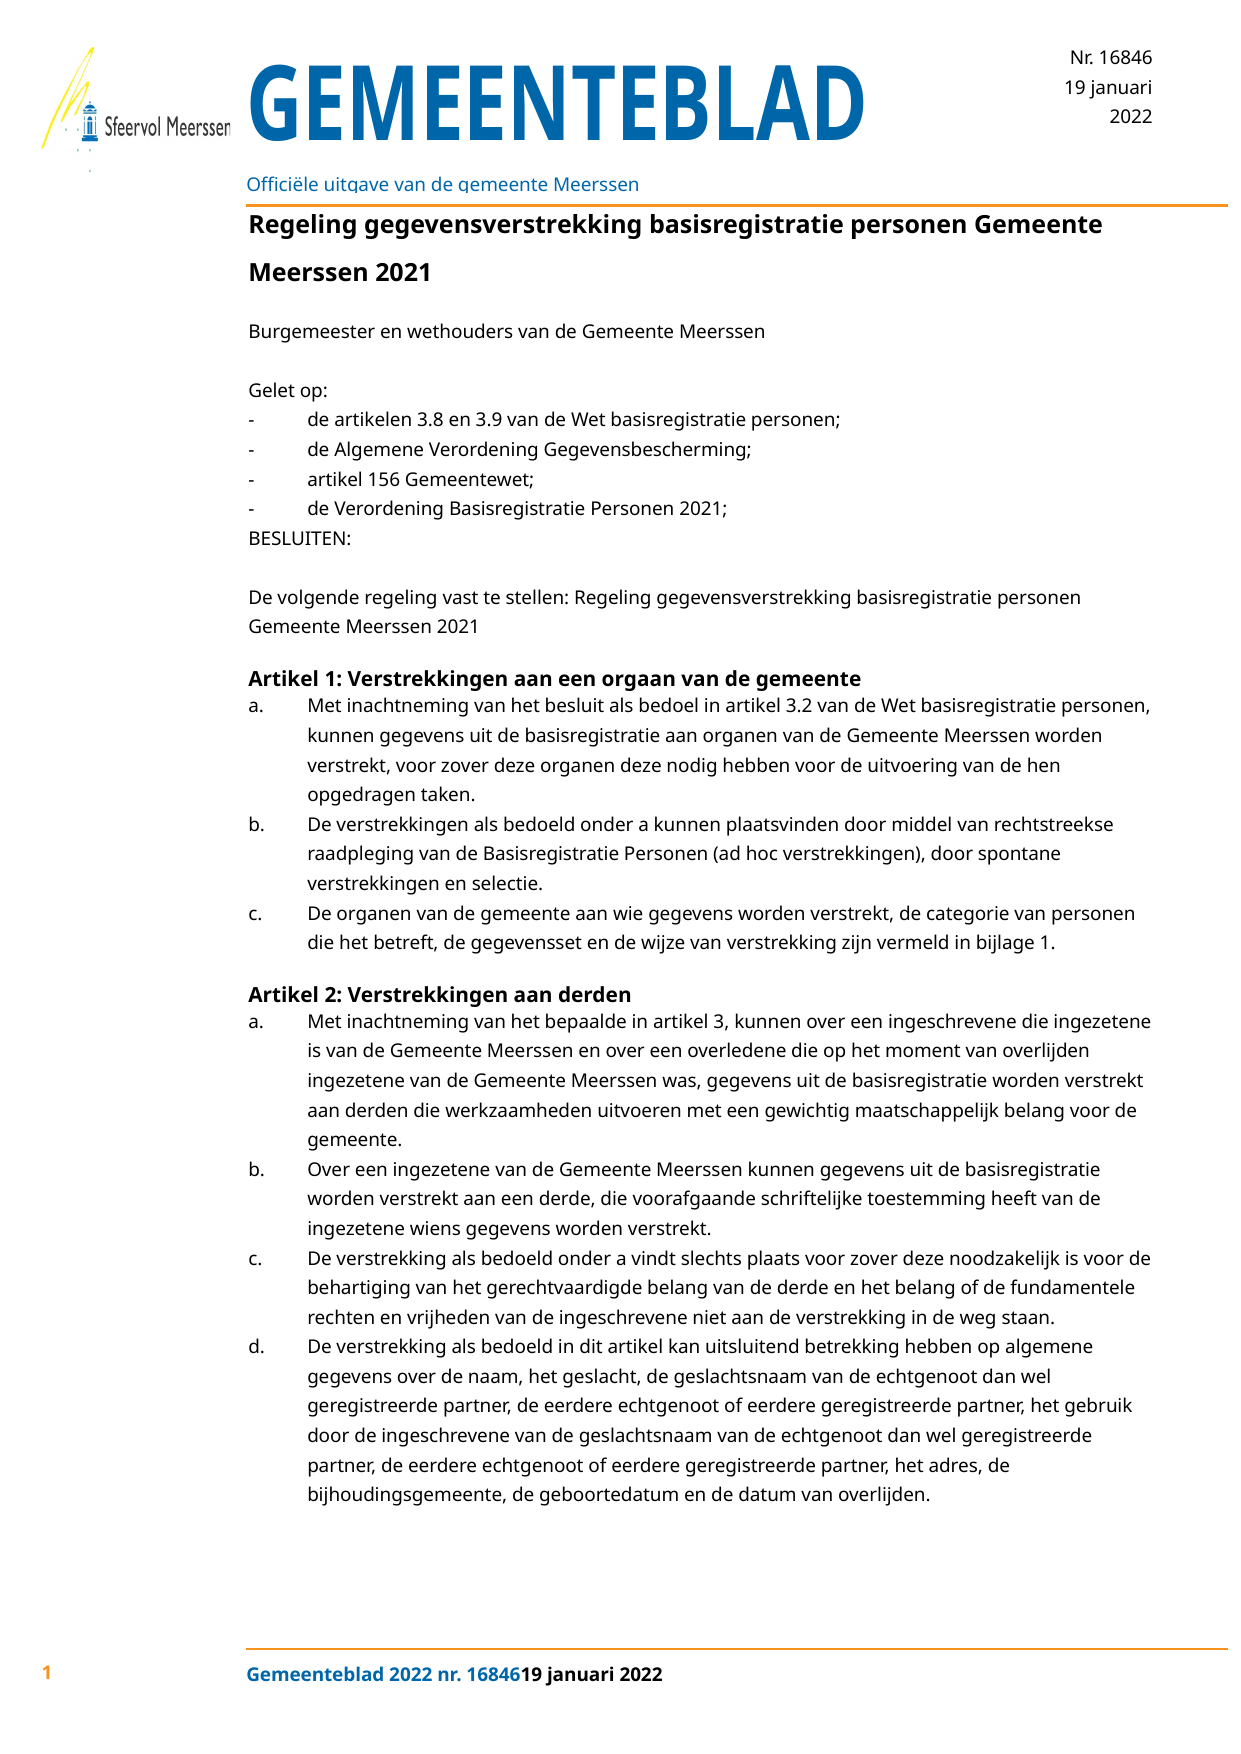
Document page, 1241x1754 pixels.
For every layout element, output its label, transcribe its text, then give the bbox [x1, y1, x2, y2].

list De verstrekking als bedoeld onder a vindt slechts plaats voor zover deze noodzakelijk is voor de behartiging van het gerechtvaardigde belang van de derde en het belang of de fundamentele rechten en vrijheden van de ingeschrevene niet aan de verstrekking in de weg staan. [248, 1245, 1152, 1330]
list Met inachtneming van het besluit als bedoel in artikel 3.2 van de Wet basisregistratie personen, kunnen gegevens uit de basisregistratie aan organen van de Gemeente Meerssen worden verstrekt, voor zover deze organen deze nodig hebben voor de uitvoering van de hen opgedragen taken. [248, 693, 1152, 807]
list Met inachtneming van het bepaalde in artikel 3, kunnen over een ingeschrevene die ingezetene is van de Gemeente Meerssen en over een overledene die op het moment van overlijden ingezetene van de Gemeente Meerssen was, gegevens uit de basisregistratie worden verstrekt aan derden die werkzaamheden uitvoeren met een gewichtig maatschappelijk belang voor de gemeente. [248, 1008, 1152, 1152]
list de Verordening Basisregistratie Personen 2021; [248, 495, 1152, 521]
list De verstrekking als bedoeld in dit artikel kan uitsluitend betrekking hebben op algemene gegevens over de naam, het geslacht, de geslachtsnaam van de echtgenoot dan wel geregistreerde partner, de eerdere echtgenoot of eerdere geregistreerde partner, het gebruik door de ingeschrevene van de geslachtsnaam van de echtgenoot dan wel geregistreerde partner, de eerdere echtgenoot of eerdere geregistreerde partner, het adres, de bijhoudingsgemeente, de geboortedatum en de datum van overlijden. [248, 1333, 1152, 1507]
list De verstrekkingen als bedoeld onder a kunnen plaatsvinden door middel van rechtstreekse raadpleging van de Basisregistratie Personen (ad hoc verstrekkingen), door spontane verstrekkingen en selectie. [248, 811, 1152, 896]
list de Algemene Verordening Gegevensbescherming; [248, 436, 1152, 462]
text Artikel 1: Verstrekkingen aan een orgaan van de gemeente [248, 664, 1152, 693]
text Gelet op: [248, 377, 1152, 403]
list artikel 156 Gemeentewet; [248, 466, 1152, 492]
text De volgende regeling vast te stellen: Regeling gegevensverstrekking basisregistratie personen Gemeente Meerssen 2021 [248, 584, 1152, 639]
list Over een ingezetene van de Gemeente Meerssen kunnen gegevens uit de basisregistratie worden verstrekt aan een derde, die voorafgaande schriftelijke toestemming heeft van de ingezetene wiens gegevens worden verstrekt. [248, 1156, 1152, 1241]
text Artikel 2: Verstrekkingen aan derden [248, 980, 1152, 1008]
picture [41, 47, 231, 172]
text BESLUITEN: [248, 525, 1152, 551]
list de artikelen 3.8 en 3.9 van de Wet basisregistratie personen; [248, 407, 1152, 432]
text Regeling gegevensverstrekking basisregistratie personen Gemeente Meerssen 2021 [248, 207, 1152, 288]
list De organen van de gemeente aan wie gegevens worden verstrekt, de categorie van personen die het betreft, de gegevensset en de wijze van verstrekking zijn vermeld in bijlage 1. [248, 900, 1152, 955]
text Burgemeester en wethouders van de Gemeente Meerssen [248, 318, 1152, 344]
